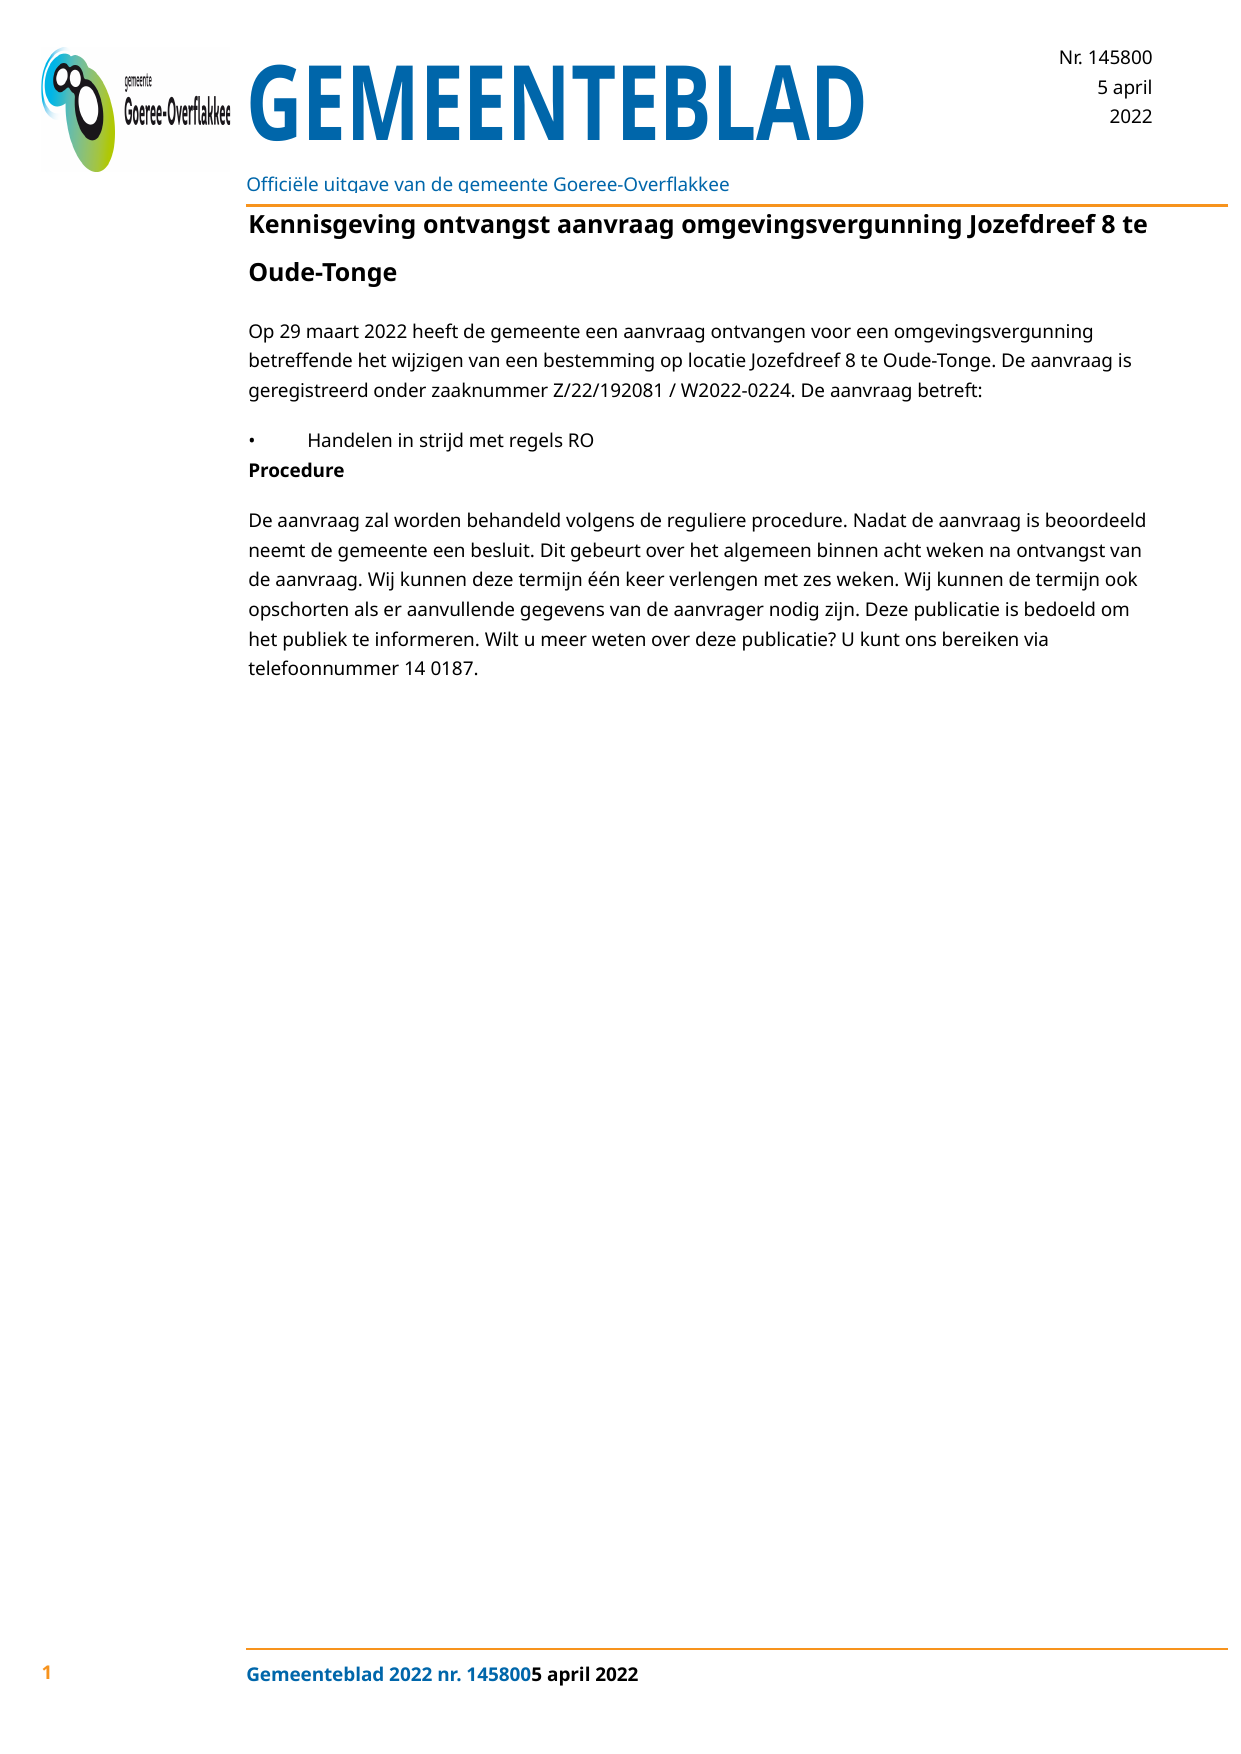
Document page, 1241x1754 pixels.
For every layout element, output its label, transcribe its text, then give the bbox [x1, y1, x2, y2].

text Op 29 maart 2022 heeft de gemeente een aanvraag ontvangen voor een omgevingsvergunning betreffende het wijzigen van een bestemming op locatie Jozefdreef 8 te Oude-Tonge. De aanvraag is geregistreerd onder zaaknummer Z/22/192081 / W2022-0224. De aanvraag betreft: [248, 318, 1152, 403]
text De aanvraag zal worden behandeld volgens de reguliere procedure. Nadat de aanvraag is beoordeeld neemt de gemeente een besluit. Dit gebeurt over het algemeen binnen acht weken na ontvangst van de aanvraag. Wij kunnen deze termijn één keer verlengen met zes weken. Wij kunnen de termijn ook opschorten als er aanvullende gegevens van de aanvrager nodig zijn. Deze publicatie is bedoeld om het publiek te informeren. Wilt u meer weten over deze publicatie? U kunt ons bereiken via telefoonnummer 14 0187. [248, 507, 1152, 681]
text Kennisgeving ontvangst aanvraag omgevingsvergunning Jozefdreef 8 te Oude-Tonge [248, 207, 1152, 288]
text Procedure [248, 457, 1152, 483]
picture [41, 47, 231, 172]
list Handelen in strijd met regels RO [248, 427, 1152, 453]
